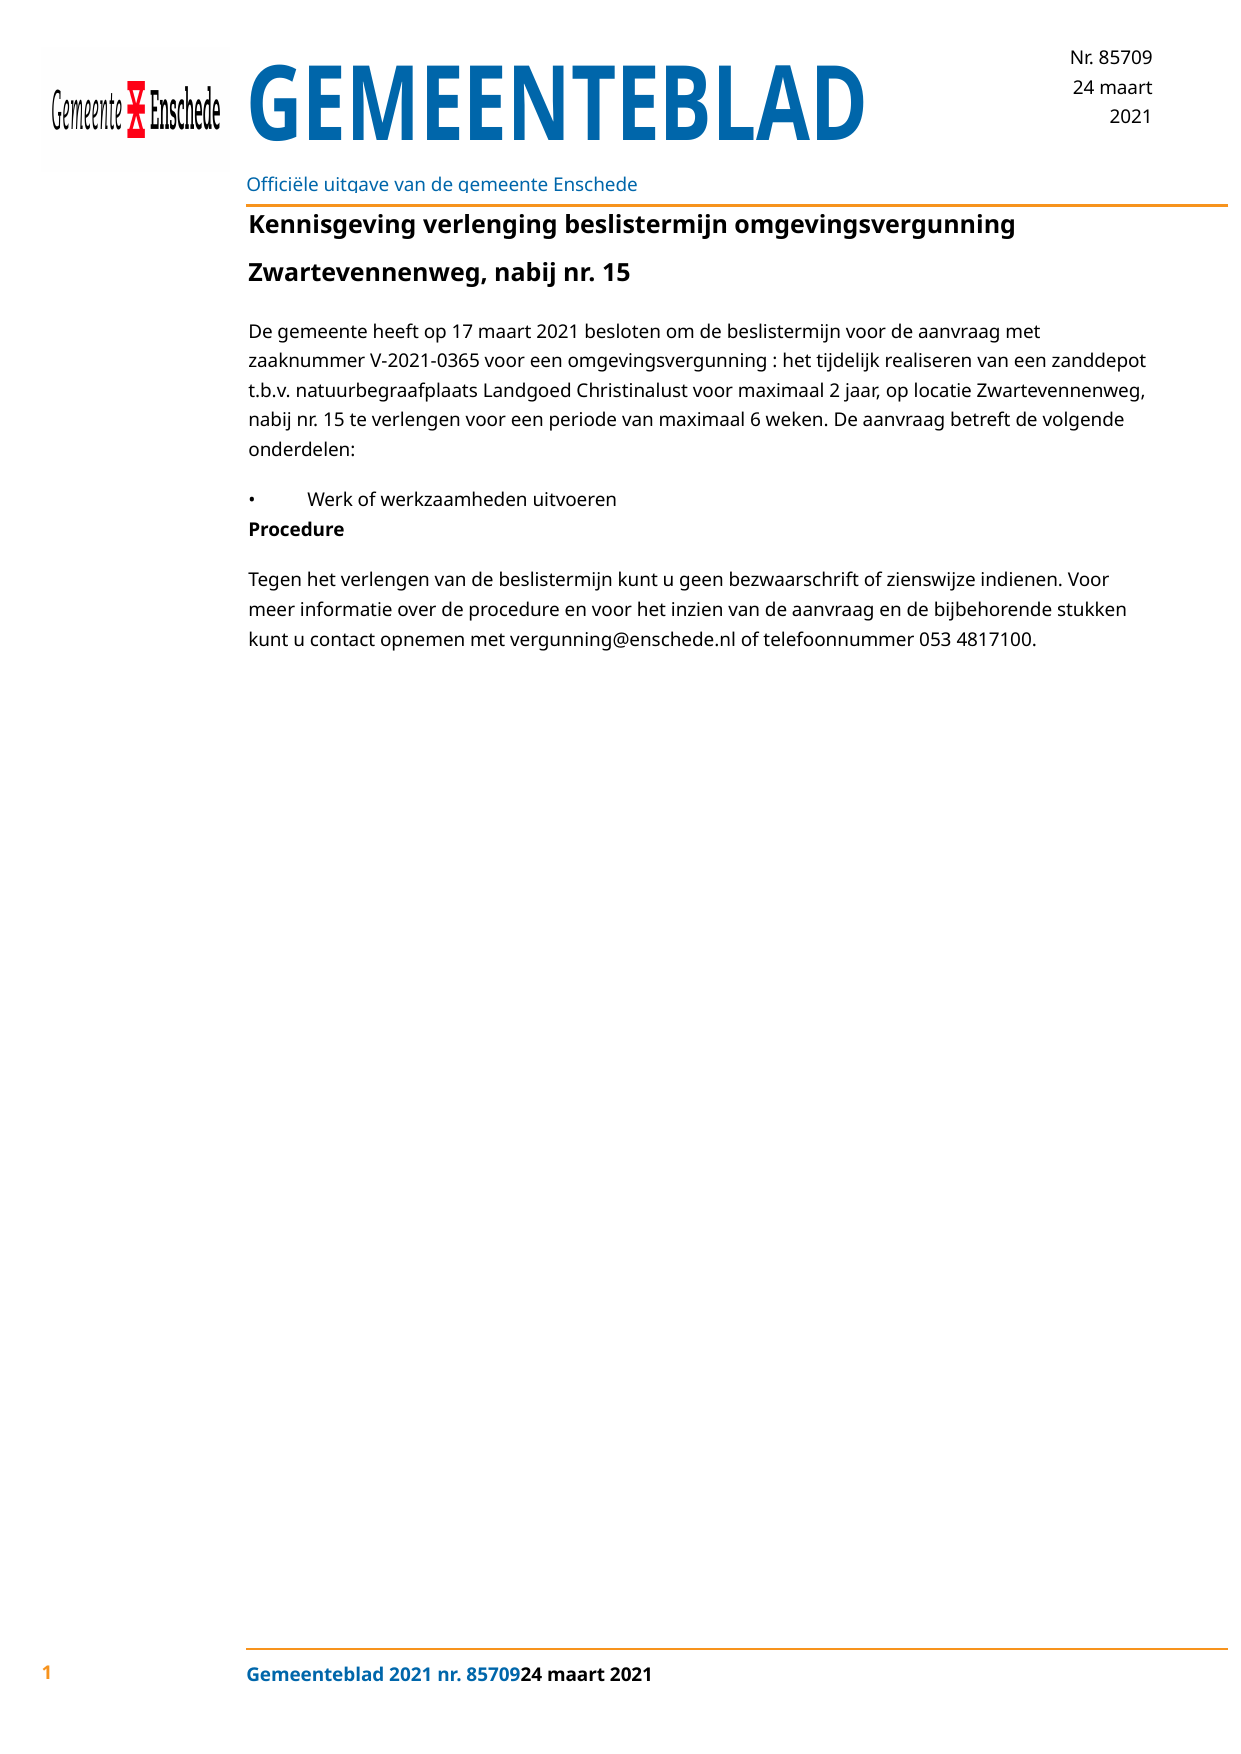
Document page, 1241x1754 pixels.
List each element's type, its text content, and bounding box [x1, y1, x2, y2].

picture [41, 47, 231, 172]
text Tegen het verlengen van de beslistermijn kunt u geen bezwaarschrift of zienswijze indienen. Voor meer informatie over de procedure en voor het inzien van de aanvraag en de bijbehorende stukken kunt u contact opnemen met vergunning@enschede.nl of telefoonnummer 053 4817100. [248, 567, 1152, 652]
text Kennisgeving verlenging beslistermijn omgevingsvergunning Zwartevennenweg, nabij nr. 15 [248, 207, 1152, 288]
list Werk of werkzaamheden uitvoeren [248, 487, 1152, 512]
text Procedure [248, 516, 1152, 542]
text De gemeente heeft op 17 maart 2021 besloten om de beslistermijn voor de aanvraag met zaaknummer V-2021-0365 voor een omgevingsvergunning : het tijdelijk realiseren van een zanddepot t.b.v. natuurbegraafplaats Landgoed Christinalust voor maximaal 2 jaar, op locatie Zwartevennenweg, nabij nr. 15 te verlengen voor een periode van maximaal 6 weken. De aanvraag betreft de volgende onderdelen: [248, 318, 1152, 462]
